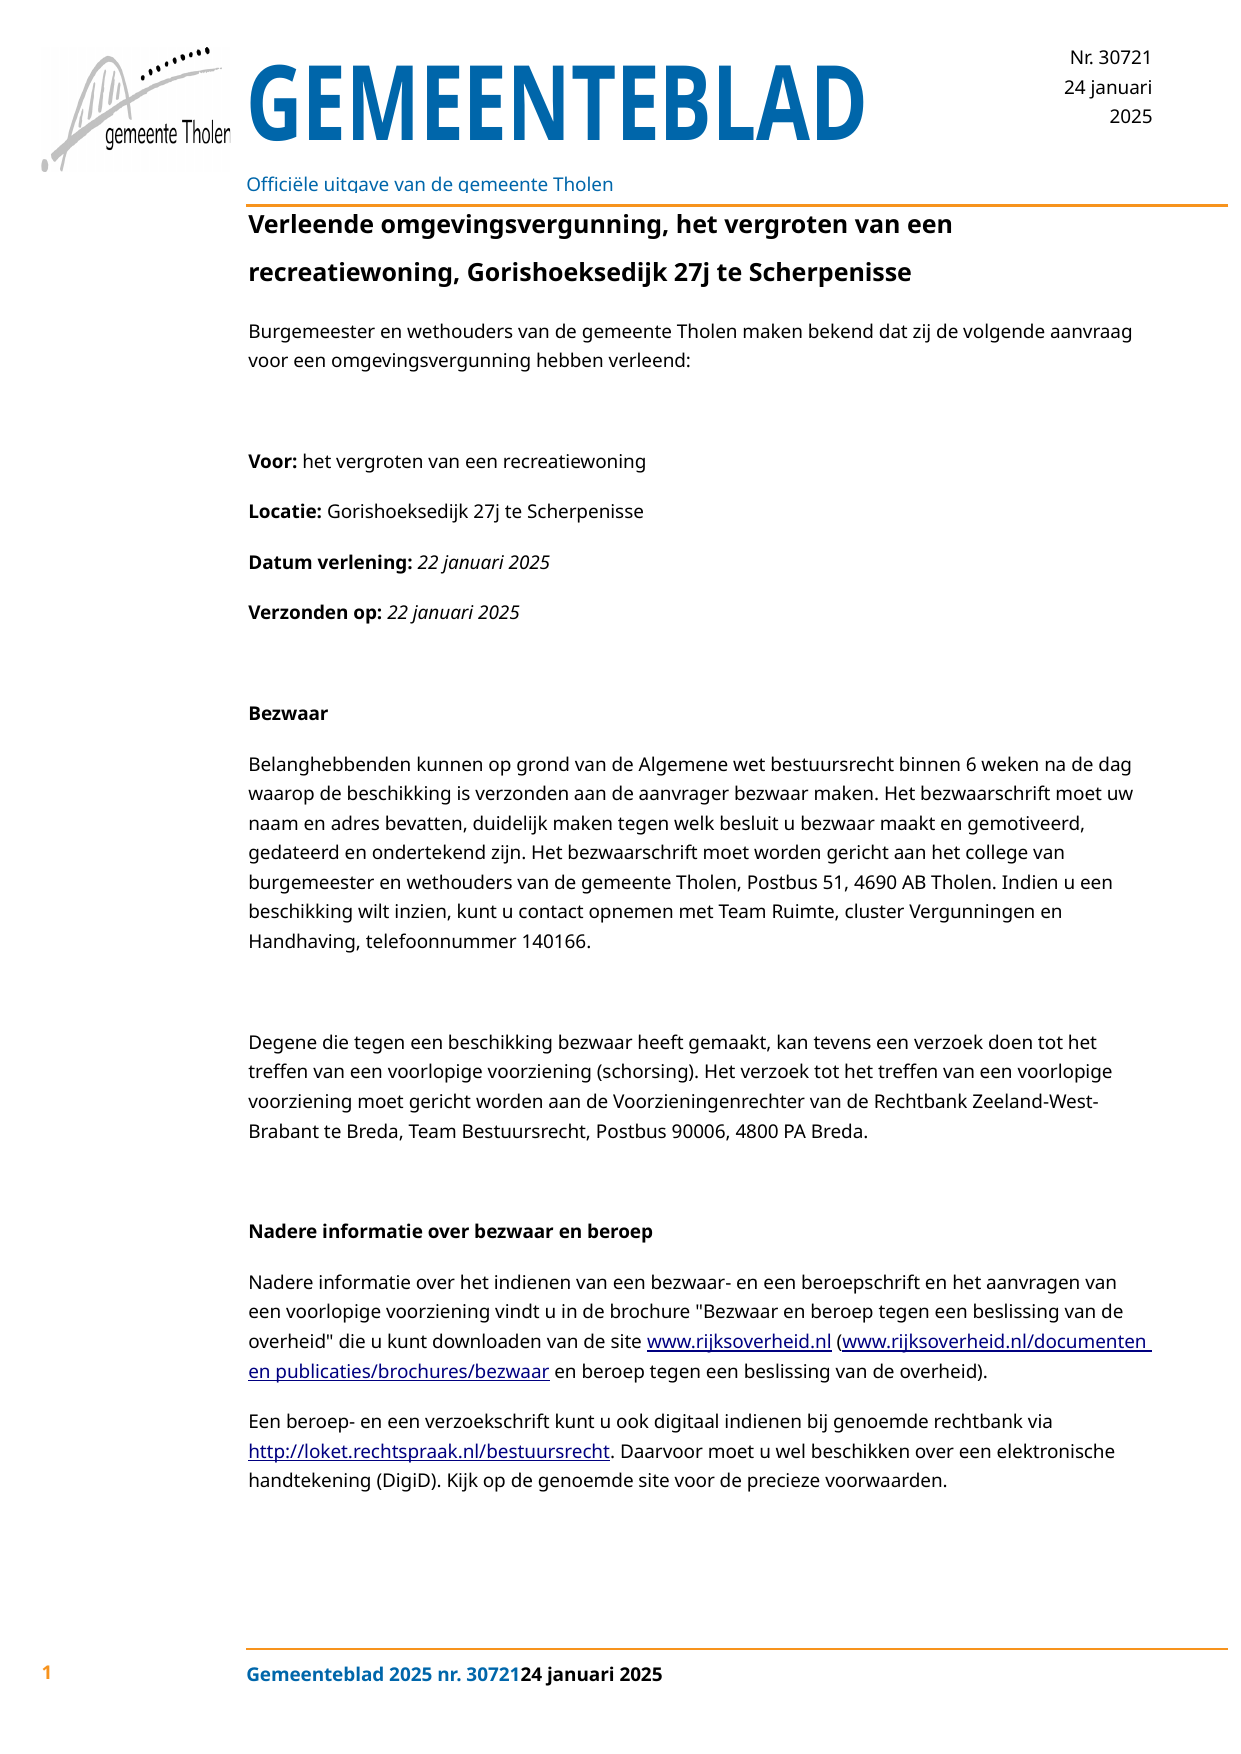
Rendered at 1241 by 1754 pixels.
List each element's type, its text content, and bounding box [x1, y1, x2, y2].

text Een beroep- en een verzoekschrift kunt u ook digitaal indienen bij genoemde rechtbank via http://loket.rechtspraak.nl/bestuursrecht. Daarvoor moet u wel beschikken over een elektronische handtekening (DigiD). Kijk op de genoemde site voor de precieze voorwaarden. [248, 1408, 1152, 1493]
text Datum verlening: 22 januari 2025 [248, 549, 1152, 575]
text Belanghebbenden kunnen op grond van de Algemene wet bestuursrecht binnen 6 weken na de dag waarop de beschikking is verzonden aan de aanvrager bezwaar maken. Het bezwaarschrift moet uw naam en adres bevatten, duidelijk maken tegen welk besluit u bezwaar maakt en gemotiveerd, gedateerd en ondertekend zijn. Het bezwaarschrift moet worden gericht aan het college van burgemeester en wethouders van de gemeente Tholen, Postbus 51, 4690 AB Tholen. Indien u een beschikking wilt inzien, kunt u contact opnemen met Team Ruimte, cluster Vergunningen en Handhaving, telefoonnummer 140166. [248, 751, 1152, 954]
text Burgemeester en wethouders van de gemeente Tholen maken bekend dat zij de volgende aanvraag voor een omgevingsvergunning hebben verleend: [248, 318, 1152, 373]
text Bezwaar [248, 700, 1152, 726]
text Locatie: Gorishoeksedijk 27j te Scherpenisse [248, 499, 1152, 524]
text Nadere informatie over bezwaar en beroep [248, 1219, 1152, 1244]
text Verzonden op: 22 januari 2025 [248, 599, 1152, 625]
text Degene die tegen een beschikking bezwaar heeft gemaakt, kan tevens een verzoek doen tot het treffen van een voorlopige voorziening (schorsing). Het verzoek tot het treffen van een voorlopige voorziening moet gericht worden aan de Voorzieningenrechter van de Rechtbank Zeeland-West-Brabant te Breda, Team Bestuursrecht, Postbus 90006, 4800 PA Breda. [248, 1029, 1152, 1144]
picture [41, 47, 231, 172]
text Verleende omgevingsvergunning, het vergroten van een recreatiewoning, Gorishoeksedijk 27j te Scherpenisse [248, 207, 1152, 288]
text Voor: het vergroten van een recreatiewoning [248, 448, 1152, 474]
text Nadere informatie over het indienen van een bezwaar- en een beroepschrift en het aanvragen van een voorlopige voorziening vindt u in de brochure "Bezwaar en beroep tegen een beslissing van de overheid" die u kunt downloaden van de site www.rijksoverheid.nl (www.rijksoverheid.nl/documenten en publicaties/brochures/bezwaar en beroep tegen een beslissing van de overheid). [248, 1269, 1152, 1384]
